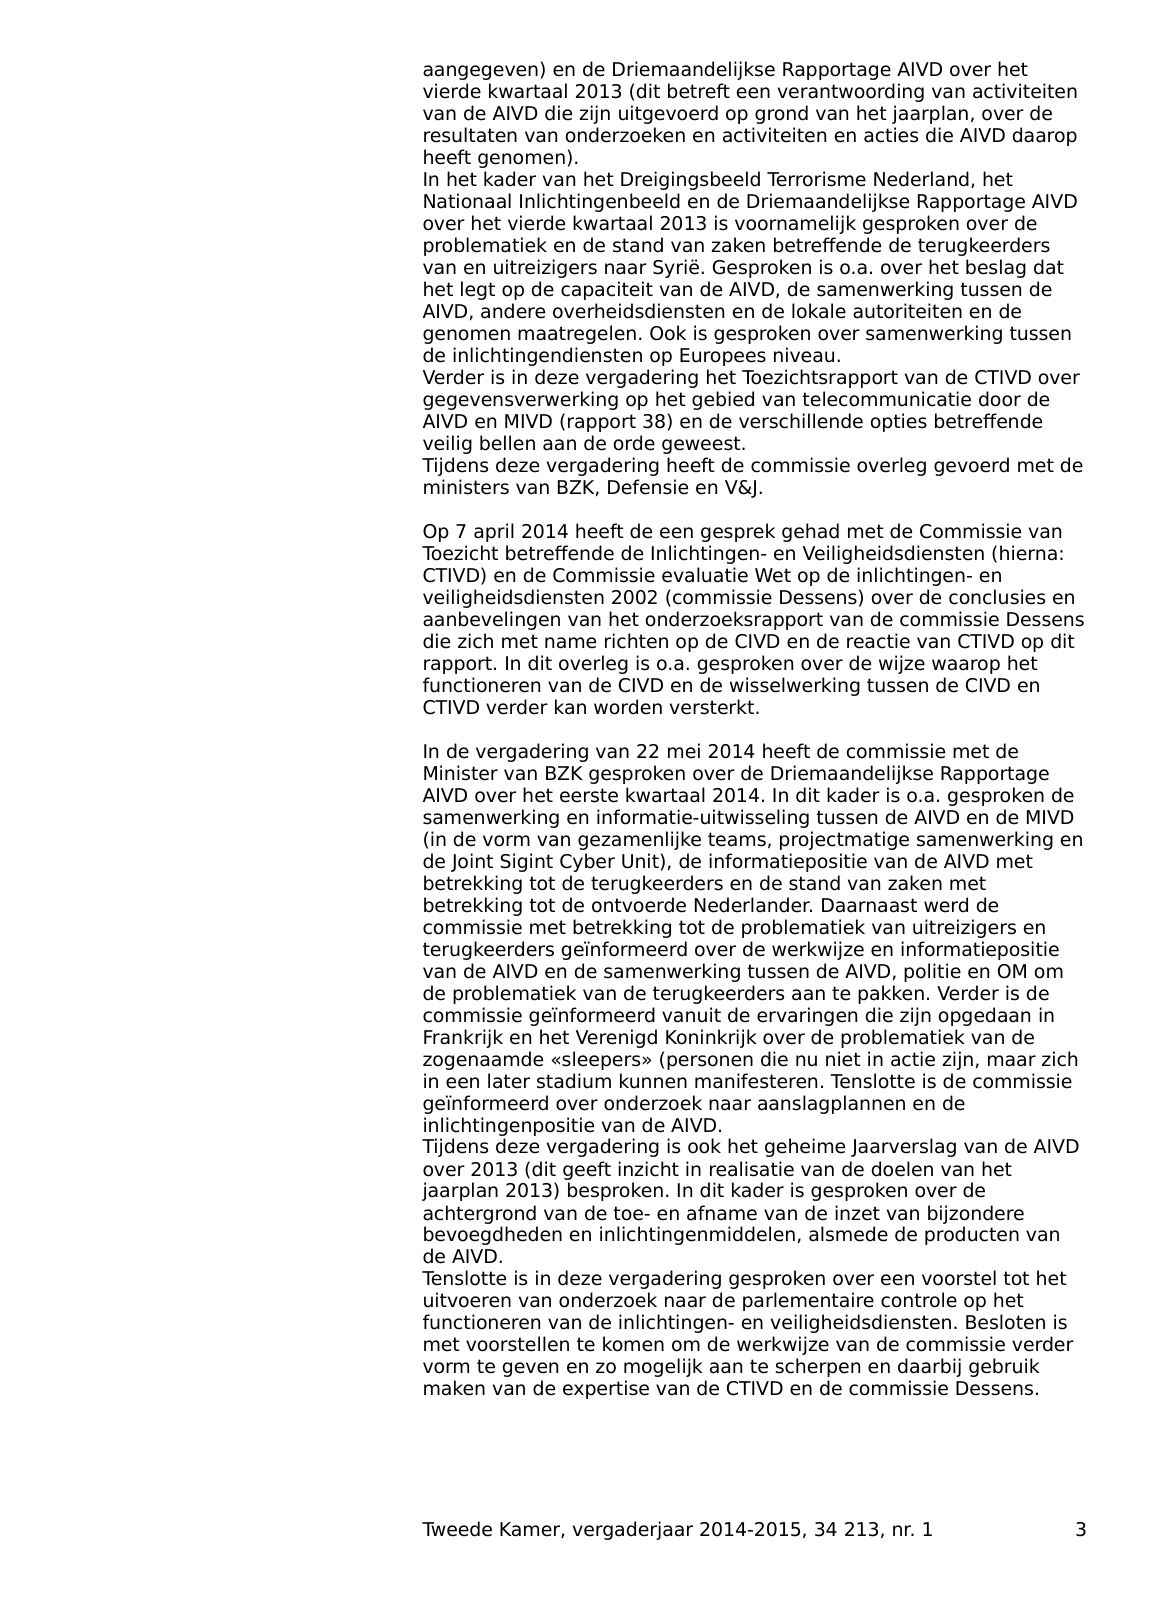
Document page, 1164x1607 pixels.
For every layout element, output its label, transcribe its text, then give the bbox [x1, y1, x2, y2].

text Tijdens deze vergadering heeft de commissie overleg gevoerd met de ministers van BZK, Defensie en V&J. [422, 455, 1087, 499]
text In de vergadering van 22 mei 2014 heeft de commissie met de Minister van BZK gesproken over de Driemaandelijkse Rapportage AIVD over het eerste kwartaal 2014. In dit kader is o.a. gesproken de samenwerking en informatie-uitwisseling tussen de AIVD en de MIVD (in de vorm van gezamenlijke teams, projectmatige samenwerking en de Joint Sigint Cyber Unit), de informatiepositie van de AIVD met betrekking tot de terugkeerders en de stand van zaken met betrekking tot de ontvoerde Nederlander. Daarnaast werd de commissie met betrekking tot de problematiek van uitreizigers en terugkeerders geïnformeerd over de werkwijze en informatiepositie van de AIVD en de samenwerking tussen de AIVD, politie en OM om de problematiek van de terugkeerders aan te pakken. Verder is de commissie geïnformeerd vanuit de ervaringen die zijn opgedaan in Frankrijk en het Verenigd Koninkrijk over de problematiek van de zogenaamde «sleepers» (personen die nu niet in actie zijn, maar zich in een later stadium kunnen manifesteren. Tenslotte is de commissie geïnformeerd over onderzoek naar aanslagplannen en de inlichtingenpositie van de AIVD. [422, 741, 1087, 1136]
text In het kader van het Dreigingsbeeld Terrorisme Nederland, het Nationaal Inlichtingenbeeld en de Driemaandelijkse Rapportage AIVD over het vierde kwartaal 2013 is voornamelijk gesproken over de problematiek en de stand van zaken betreffende de terugkeerders van en uitreizigers naar Syrië. Gesproken is o.a. over het beslag dat het legt op de capaciteit van de AIVD, de samenwerking tussen de AIVD, andere overheidsdiensten en de lokale autoriteiten en de genomen maatregelen. Ook is gesproken over samenwerking tussen de inlichtingendiensten op Europees niveau. [422, 169, 1087, 367]
text Verder is in deze vergadering het Toezichtsrapport van de CTIVD over gegevensverwerking op het gebied van telecommunicatie door de AIVD en MIVD (rapport 38) en de verschillende opties betreffende veilig bellen aan de orde geweest. [422, 367, 1087, 455]
text Op 7 april 2014 heeft de een gesprek gehad met de Commissie van Toezicht betreffende de Inlichtingen- en Veiligheidsdiensten (hierna: CTIVD) en de Commissie evaluatie Wet op de inlichtingen- en veiligheidsdiensten 2002 (commissie Dessens) over de conclusies en aanbevelingen van het onderzoeksrapport van de commissie Dessens die zich met name richten op de CIVD en de reactie van CTIVD op dit rapport. In dit overleg is o.a. gesproken over de wijze waarop het functioneren van de CIVD en de wisselwerking tussen de CIVD en CTIVD verder kan worden versterkt. [422, 521, 1087, 719]
text aangegeven) en de Driemaandelijkse Rapportage AIVD over het vierde kwartaal 2013 (dit betreft een verantwoording van activiteiten van de AIVD die zijn uitgevoerd op grond van het jaarplan, over de resultaten van onderzoeken en activiteiten en acties die AIVD daarop heeft genomen). [422, 59, 1087, 169]
text Tijdens deze vergadering is ook het geheime Jaarverslag van de AIVD over 2013 (dit geeft inzicht in realisatie van de doelen van het jaarplan 2013) besproken. In dit kader is gesproken over de achtergrond van de toe- en afname van de inzet van bijzondere bevoegdheden en inlichtingenmiddelen, alsmede de producten van de AIVD. [422, 1136, 1087, 1268]
text Tenslotte is in deze vergadering gesproken over een voorstel tot het uitvoeren van onderzoek naar de parlementaire controle op het functioneren van de inlichtingen- en veiligheidsdiensten. Besloten is met voorstellen te komen om de werkwijze van de commissie verder vorm te geven en zo mogelijk aan te scherpen en daarbij gebruik maken van de expertise van de CTIVD en de commissie Dessens. [422, 1268, 1087, 1400]
